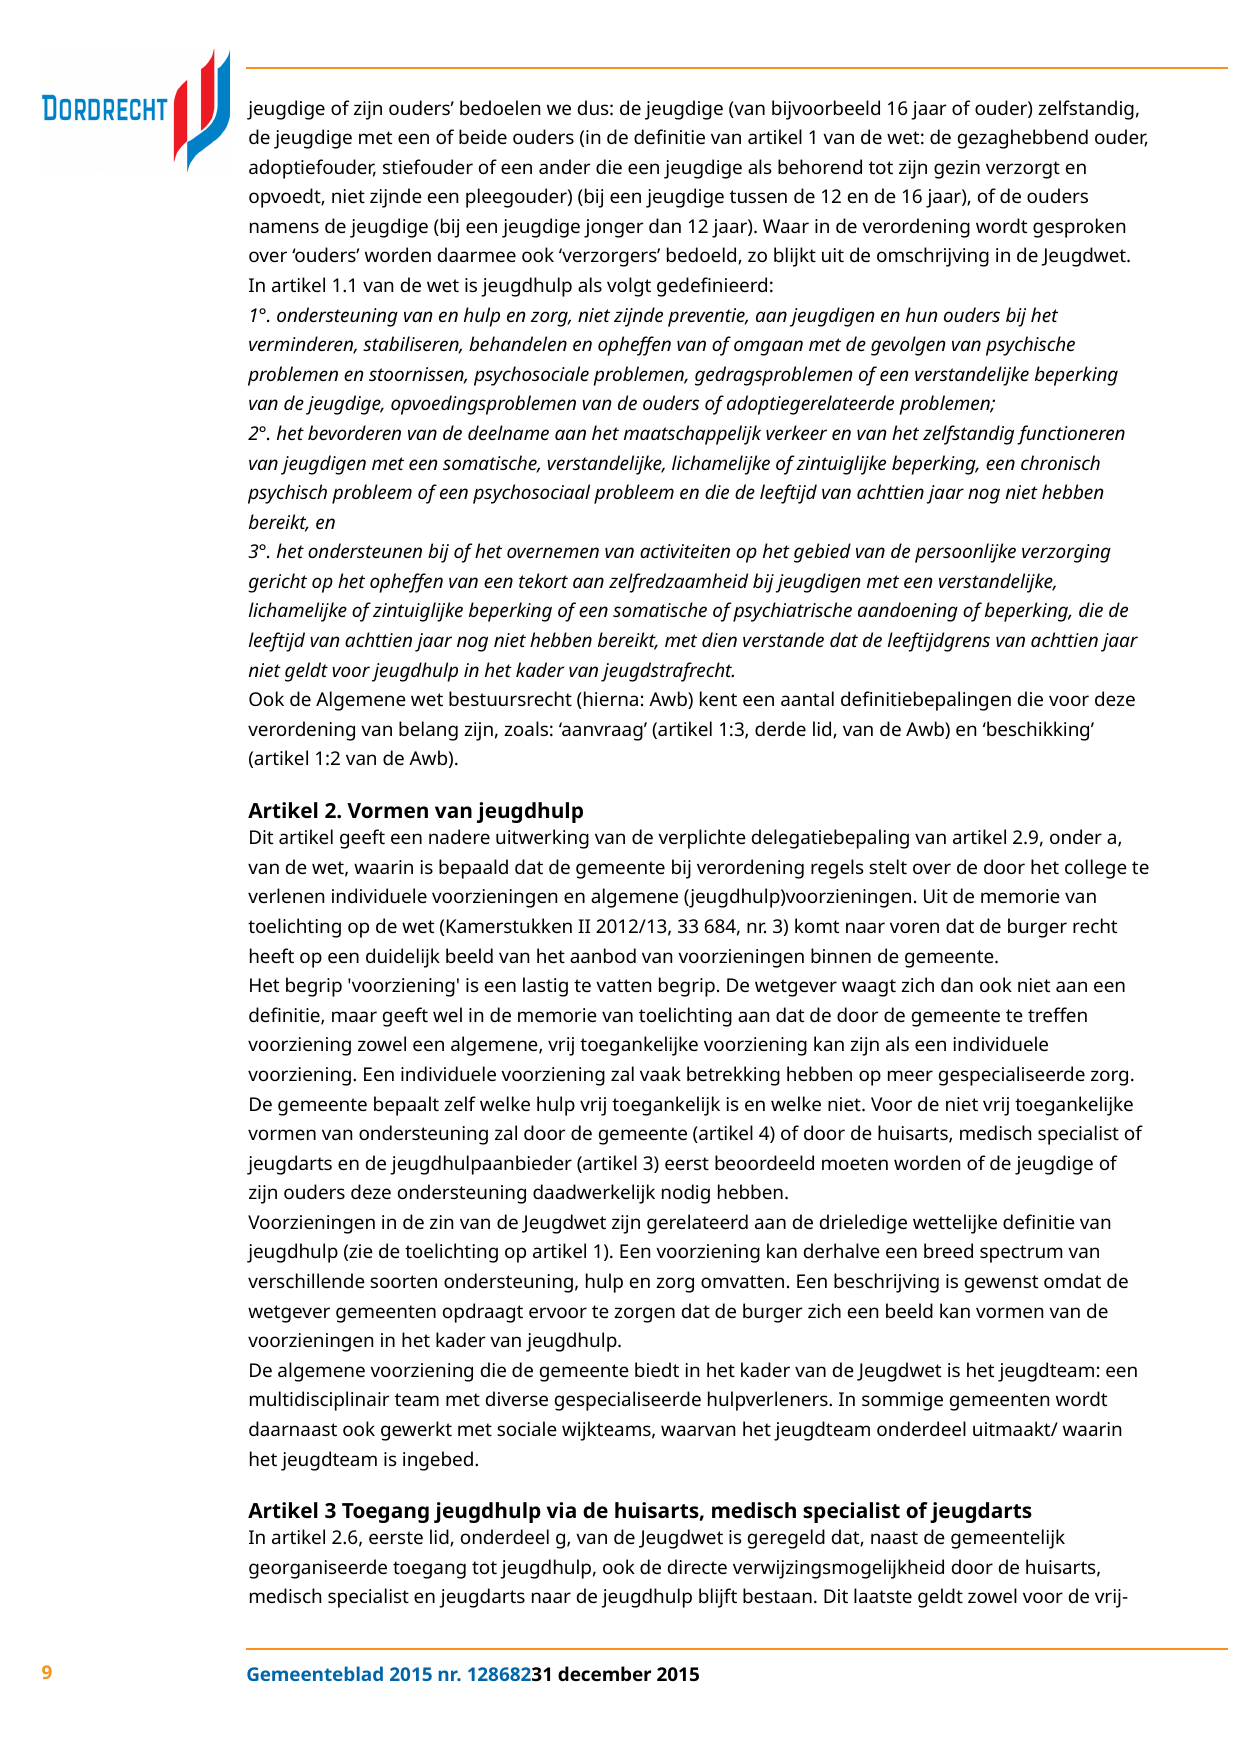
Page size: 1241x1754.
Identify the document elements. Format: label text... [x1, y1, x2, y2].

text 3°. het ondersteunen bij of het overnemen van activiteiten op het gebied van de persoonlijke verzorging gericht op het opheffen van een tekort aan zelfredzaamheid bij jeugdigen met een verstandelijke, lichamelijke of zintuiglijke beperking of een somatische of psychiatrische aandoening of beperking, die de leeftijd van achttien jaar nog niet hebben bereikt, met dien verstande dat de leeftijdgrens van achttien jaar niet geldt voor jeugdhulp in het kader van jeugdstrafrecht. [248, 538, 1152, 683]
text jeugdige of zijn ouders’ bedoelen we dus: de jeugdige (van bijvoorbeeld 16 jaar of ouder) zelfstandig, de jeugdige met een of beide ouders (in de definitie van artikel 1 van de wet: de gezaghebbend ouder, adoptiefouder, stiefouder of een ander die een jeugdige als behorend tot zijn gezin verzorgt en opvoedt, niet zijnde een pleegouder) (bij een jeugdige tussen de 12 en de 16 jaar), of de ouders namens de jeugdige (bij een jeugdige jonger dan 12 jaar). Waar in de verordening wordt gesproken over ‘ouders’ worden daarmee ook ‘verzorgers’ bedoeld, zo blijkt uit de omschrijving in de Jeugdwet. [248, 95, 1152, 268]
text 1°. ondersteuning van en hulp en zorg, niet zijnde preventie, aan jeugdigen en hun ouders bij het verminderen, stabiliseren, behandelen en opheffen van of omgaan met de gevolgen van psychische problemen en stoornissen, psychosociale problemen, gedragsproblemen of een verstandelijke beperking van de jeugdige, opvoedingsproblemen van de ouders of adoptiegerelateerde problemen; [248, 302, 1152, 416]
text Artikel 2. Vormen van jeugdhulp [248, 796, 1152, 824]
text Artikel 3 Toegang jeugdhulp via de huisarts, medisch specialist of jeugdarts [248, 1496, 1152, 1524]
text Dit artikel geeft een nadere uitwerking van de verplichte delegatiebepaling van artikel 2.9, onder a, van de wet, waarin is bepaald dat de gemeente bij verordening regels stelt over de door het college te verlenen individuele voorzieningen en algemene (jeugdhulp)voorzieningen. Uit de memorie van toelichting op de wet (Kamerstukken II 2012/13, 33 684, nr. 3) komt naar voren dat de burger recht heeft op een duidelijk beeld van het aanbod van voorzieningen binnen de gemeente. [248, 824, 1152, 968]
text Het begrip 'voorziening' is een lastig te vatten begrip. De wetgever waagt zich dan ook niet aan een definitie, maar geeft wel in de memorie van toelichting aan dat de door de gemeente te treffen voorziening zowel een algemene, vrij toegankelijke voorziening kan zijn als een individuele voorziening. Een individuele voorziening zal vaak betrekking hebben op meer gespecialiseerde zorg. De gemeente bepaalt zelf welke hulp vrij toegankelijk is en welke niet. Voor de niet vrij toegankelijke vormen van ondersteuning zal door de gemeente (artikel 4) of door de huisarts, medisch specialist of jeugdarts en de jeugdhulpaanbieder (artikel 3) eerst beoordeeld moeten worden of de jeugdige of zijn ouders deze ondersteuning daadwerkelijk nodig hebben. [248, 972, 1152, 1205]
text De algemene voorziening die de gemeente biedt in het kader van de Jeugdwet is het jeugdteam: een multidisciplinair team met diverse gespecialiseerde hulpverleners. In sommige gemeenten wordt daarnaast ook gewerkt met sociale wijkteams, waarvan het jeugdteam onderdeel uitmaakt/ waarin het jeugdteam is ingebed. [248, 1357, 1152, 1471]
text Voorzieningen in de zin van de Jeugdwet zijn gerelateerd aan de drieledige wettelijke definitie van jeugdhulp (zie de toelichting op artikel 1). Een voorziening kan derhalve een breed spectrum van verschillende soorten ondersteuning, hulp en zorg omvatten. Een beschrijving is gewenst omdat de wetgever gemeenten opdraagt ervoor te zorgen dat de burger zich een beeld kan vormen van de voorzieningen in het kader van jeugdhulp. [248, 1209, 1152, 1353]
text In artikel 2.6, eerste lid, onderdeel g, van de Jeugdwet is geregeld dat, naast de gemeentelijk georganiseerde toegang tot jeugdhulp, ook de directe verwijzingsmogelijkheid door de huisarts, medisch specialist en jeugdarts naar de jeugdhulp blijft bestaan. Dit laatste geldt zowel voor de vrij- [248, 1524, 1152, 1609]
text In artikel 1.1 van de wet is jeugdhulp als volgt gedefinieerd: [248, 272, 1152, 298]
text Ook de Algemene wet bestuursrecht (hierna: Awb) kent een aantal definitiebepalingen die voor deze verordening van belang zijn, zoals: ‘aanvraag’ (artikel 1:3, derde lid, van de Awb) en ‘beschikking’ (artikel 1:2 van de Awb). [248, 686, 1152, 771]
text 2°. het bevorderen van de deelname aan het maatschappelijk verkeer en van het zelfstandig functioneren van jeugdigen met een somatische, verstandelijke, lichamelijke of zintuiglijke beperking, een chronisch psychisch probleem of een psychosociaal probleem en die de leeftijd van achttien jaar nog niet hebben bereikt, en [248, 420, 1152, 535]
picture [41, 47, 231, 172]
